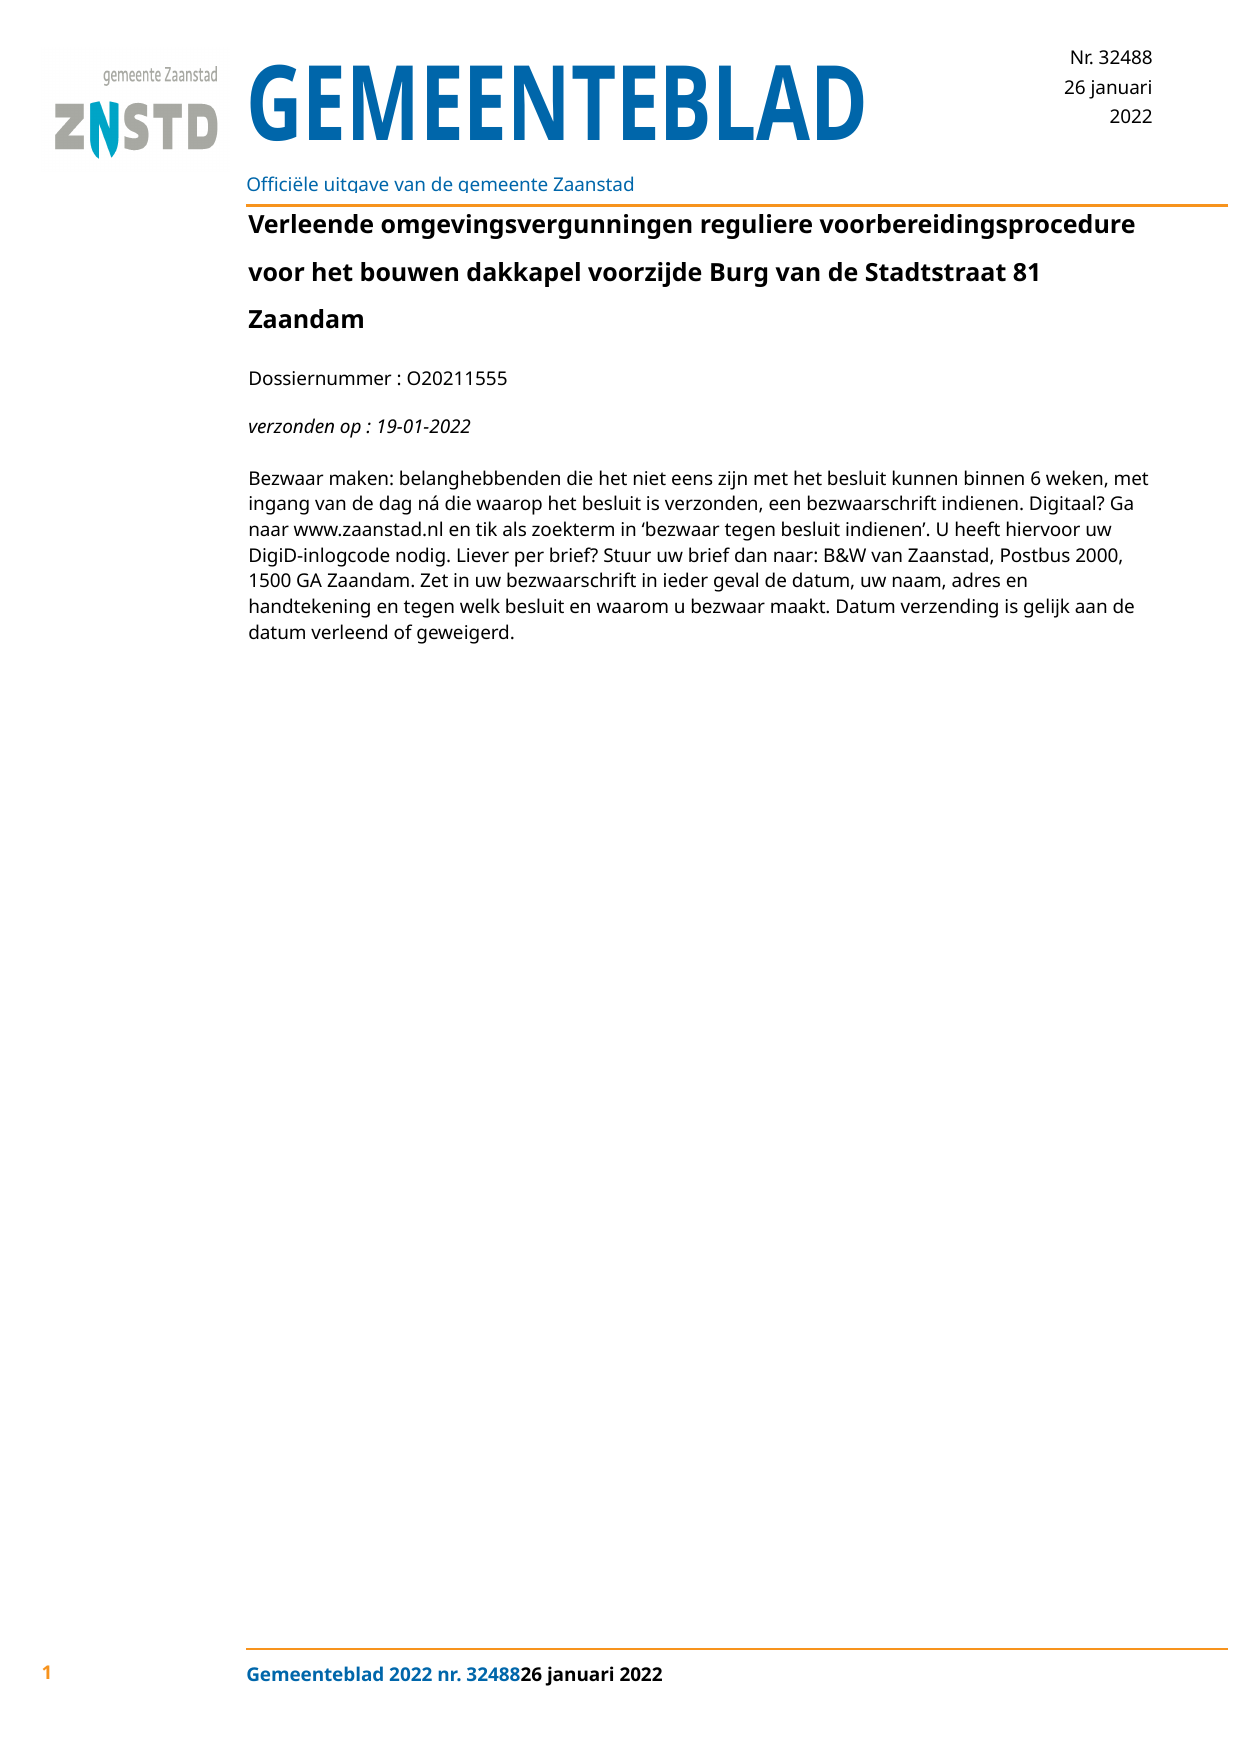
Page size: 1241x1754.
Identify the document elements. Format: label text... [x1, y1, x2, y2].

text verzonden op : 19-01-2022 [248, 413, 1152, 439]
picture [41, 47, 231, 172]
text Verleende omgevingsvergunningen reguliere voorbereidingsprocedure voor het bouwen dakkapel voorzijde Burg van de Stadtstraat 81 Zaandam [248, 207, 1152, 336]
text Bezwaar maken: belanghebbenden die het niet eens zijn met het besluit kunnen binnen 6 weken, met ingang van de dag ná die waarop het besluit is verzonden, een bezwaarschrift indienen. Digitaal? Ga naar www.zaanstad.nl en tik als zoekterm in ‘bezwaar tegen besluit indienen’. U heeft hiervoor uw DigiD-inlogcode nodig. Liever per brief? Stuur uw brief dan naar: B&W van Zaanstad, Postbus 2000, 1500 GA Zaandam. Zet in uw bezwaarschrift in ieder geval de datum, uw naam, adres en handtekening en tegen welk besluit en waarom u bezwaar maakt. Datum verzending is gelijk aan de datum verleend of geweigerd. [248, 465, 1152, 645]
text Dossiernummer : O20211555 [248, 366, 1152, 391]
